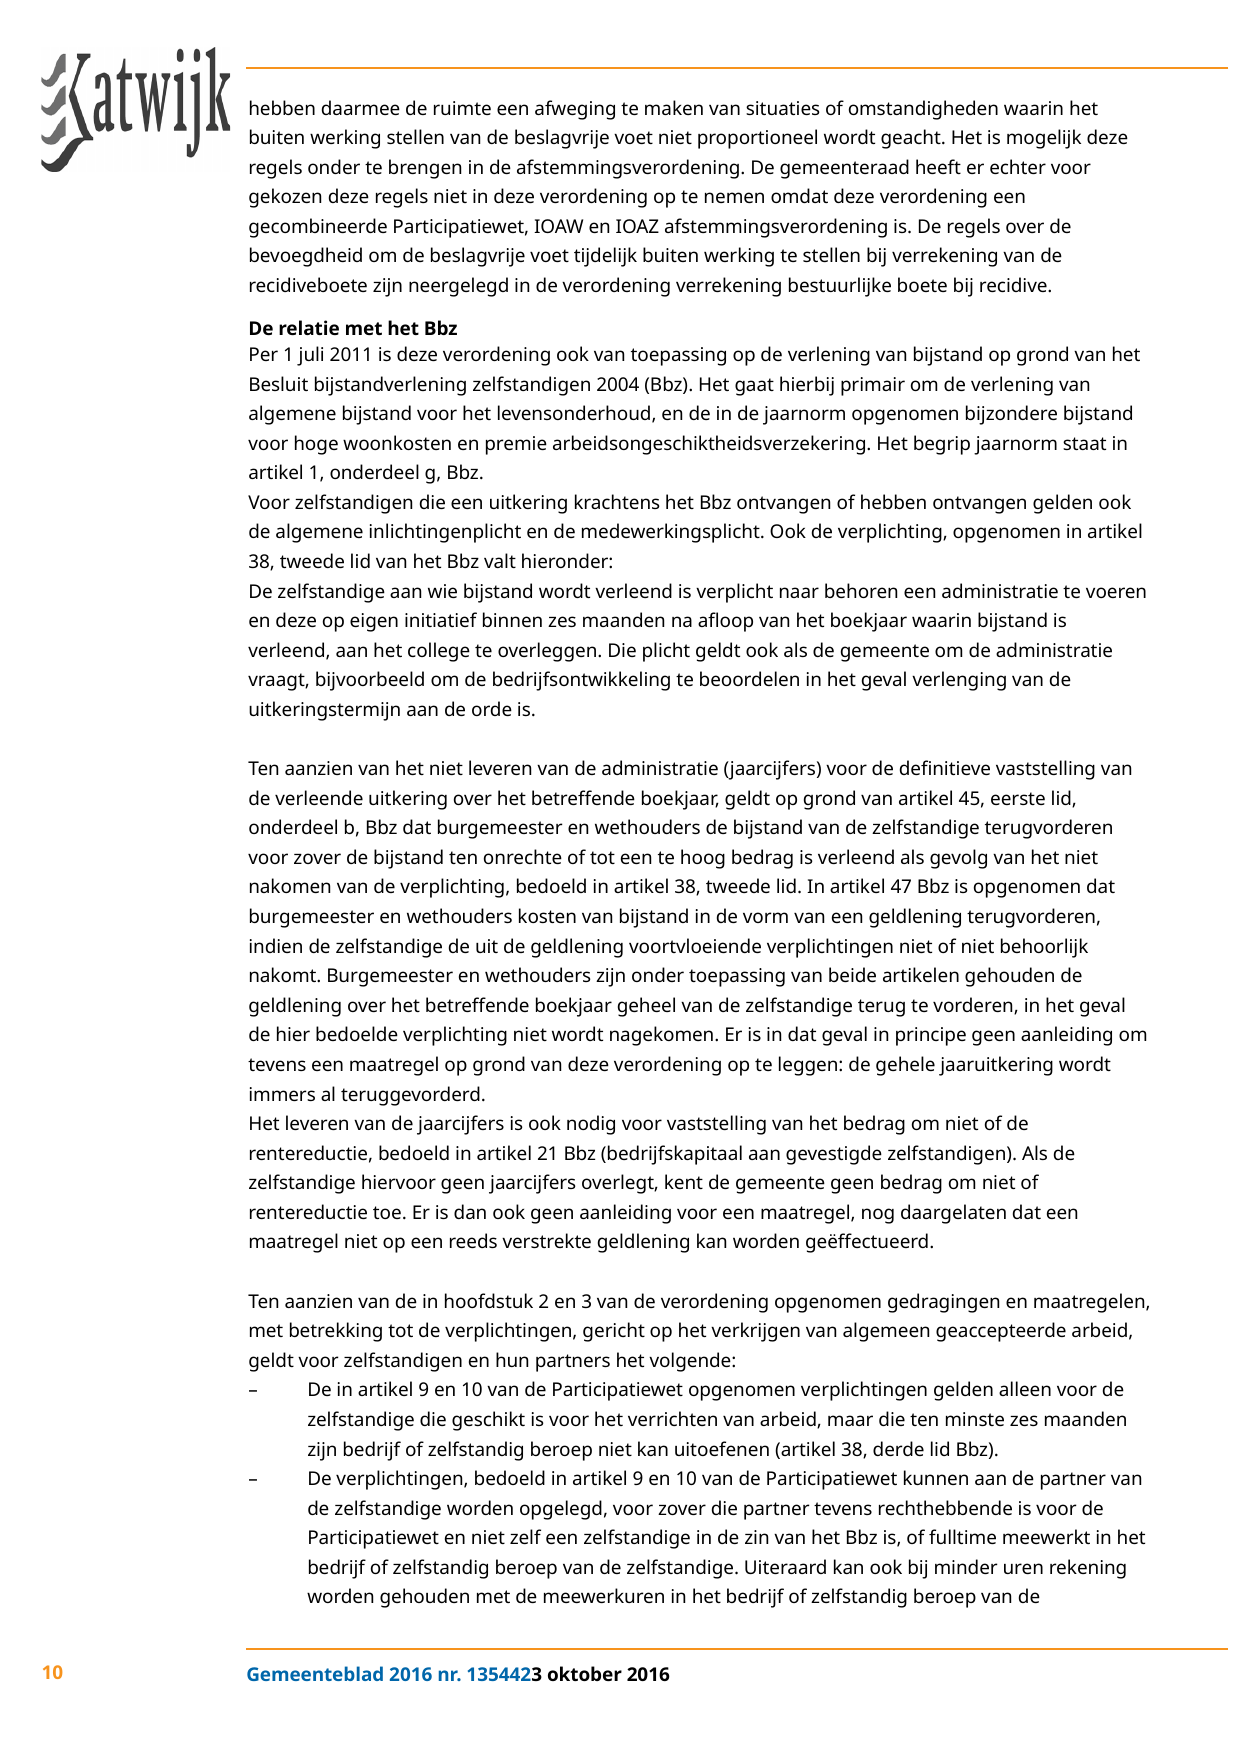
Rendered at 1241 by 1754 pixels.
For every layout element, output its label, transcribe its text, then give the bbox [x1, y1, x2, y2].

text Het leveren van de jaarcijfers is ook nodig voor vaststelling van het bedrag om niet of de rentereductie, bedoeld in artikel 21 Bbz (bedrijfskapitaal aan gevestigde zelfstandigen). Als de zelfstandige hiervoor geen jaarcijfers overlegt, kent de gemeente geen bedrag om niet of rentereductie toe. Er is dan ook geen aanleiding voor een maatregel, nog daargelaten dat een maatregel niet op een reeds verstrekte geldlening kan worden geëffectueerd. [248, 1110, 1152, 1254]
text Ten aanzien van de in hoofdstuk 2 en 3 van de verordening opgenomen gedragingen en maatregelen, met betrekking tot de verplichtingen, gericht op het verkrijgen van algemeen geaccepteerde arbeid, geldt voor zelfstandigen en hun partners het volgende: [248, 1288, 1152, 1373]
list De in artikel 9 en 10 van de Participatiewet opgenomen verplichtingen gelden alleen voor de zelfstandige die geschikt is voor het verrichten van arbeid, maar die ten minste zes maanden zijn bedrijf of zelfstandig beroep niet kan uitoefenen (artikel 38, derde lid Bbz). [248, 1377, 1152, 1461]
text De relatie met het Bbz [248, 315, 1152, 341]
text Ten aanzien van het niet leveren van de administratie (jaarcijfers) voor de definitieve vaststelling van de verleende uitkering over het betreffende boekjaar, geldt op grond van artikel 45, eerste lid, onderdeel b, Bbz dat burgemeester en wethouders de bijstand van de zelfstandige terugvorderen voor zover de bijstand ten onrechte of tot een te hoog bedrag is verleend als gevolg van het niet nakomen van de verplichting, bedoeld in artikel 38, tweede lid. In artikel 47 Bbz is opgenomen dat burgemeester en wethouders kosten van bijstand in de vorm van een geldlening terugvorderen, indien de zelfstandige de uit de geldlening voortvloeiende verplichtingen niet of niet behoorlijk nakomt. Burgemeester en wethouders zijn onder toepassing van beide artikelen gehouden de geldlening over het betreffende boekjaar geheel van de zelfstandige terug te vorderen, in het geval de hier bedoelde verplichting niet wordt nagekomen. Er is in dat geval in principe geen aanleiding om tevens een maatregel op grond van deze verordening op te leggen: de gehele jaaruitkering wordt immers al teruggevorderd. [248, 755, 1152, 1106]
text hebben daarmee de ruimte een afweging te maken van situaties of omstandigheden waarin het buiten werking stellen van de beslagvrije voet niet proportioneel wordt geacht. Het is mogelijk deze regels onder te brengen in de afstemmingsverordening. De gemeenteraad heeft er echter voor gekozen deze regels niet in deze verordening op te nemen omdat deze verordening een gecombineerde Participatiewet, IOAW en IOAZ afstemmingsverordening is. De regels over de bevoegdheid om de beslagvrije voet tijdelijk buiten werking te stellen bij verrekening van de recidiveboete zijn neergelegd in de verordening verrekening bestuurlijke boete bij recidive. [248, 95, 1152, 298]
text Voor zelfstandigen die een uitkering krachtens het Bbz ontvangen of hebben ontvangen gelden ook de algemene inlichtingenplicht en de medewerkingsplicht. Ook de verplichting, opgenomen in artikel 38, tweede lid van het Bbz valt hieronder: [248, 489, 1152, 574]
list De verplichtingen, bedoeld in artikel 9 en 10 van de Participatiewet kunnen aan de partner van de zelfstandige worden opgelegd, voor zover die partner tevens rechthebbende is voor de Participatiewet en niet zelf een zelfstandige in de zin van het Bbz is, of fulltime meewerkt in het bedrijf of zelfstandig beroep van de zelfstandige. Uiteraard kan ook bij minder uren rekening worden gehouden met de meewerkuren in het bedrijf of zelfstandig beroep van de [248, 1465, 1152, 1609]
picture [41, 47, 231, 172]
text Per 1 juli 2011 is deze verordening ook van toepassing op de verlening van bijstand op grond van het Besluit bijstandverlening zelfstandigen 2004 (Bbz). Het gaat hierbij primair om de verlening van algemene bijstand voor het levensonderhoud, en de in de jaarnorm opgenomen bijzondere bijstand voor hoge woonkosten en premie arbeidsongeschiktheidsverzekering. Het begrip jaarnorm staat in artikel 1, onderdeel g, Bbz. [248, 341, 1152, 485]
text De zelfstandige aan wie bijstand wordt verleend is verplicht naar behoren een administratie te voeren en deze op eigen initiatief binnen zes maanden na afloop van het boekjaar waarin bijstand is verleend, aan het college te overleggen. Die plicht geldt ook als de gemeente om de administratie vraagt, bijvoorbeeld om de bedrijfsontwikkeling te beoordelen in het geval verlenging van de uitkeringstermijn aan de orde is. [248, 578, 1152, 722]
